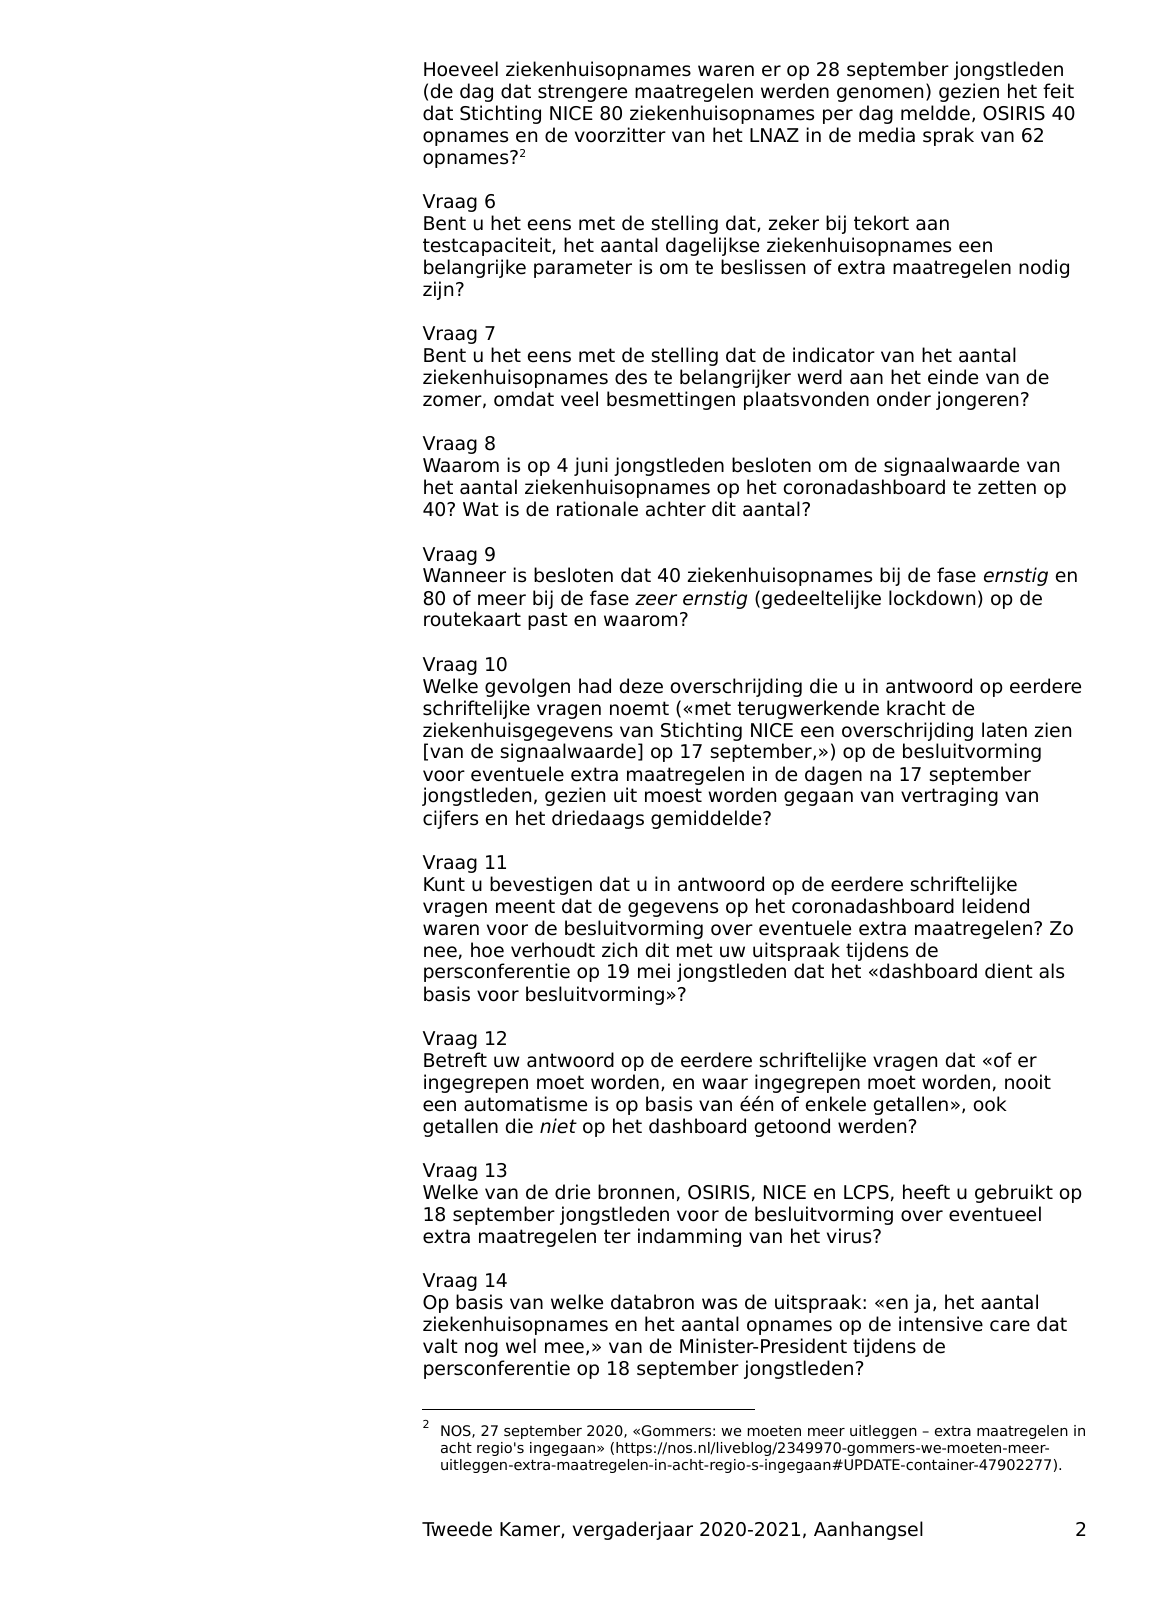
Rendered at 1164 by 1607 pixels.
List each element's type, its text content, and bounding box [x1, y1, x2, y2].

text Welke gevolgen had deze overschrijding die u in antwoord op eerdere schriftelijke vragen noemt («met terugwerkende kracht de ziekenhuisgegevens van Stichting NICE een overschrijding laten zien [van de signaalwaarde] op 17 september,») op de besluitvorming voor eventuele extra maatregelen in de dagen na 17 september jongstleden, gezien uit moest worden gegaan van vertraging van cijfers en het driedaags gemiddelde? [422, 676, 1087, 829]
text Wanneer is besloten dat 40 ziekenhuisopnames bij de fase ernstig en 80 of meer bij de fase zeer ernstig (gedeeltelijke lockdown) op de routekaart past en waarom? [422, 565, 1087, 631]
text Vraag 13 [422, 1160, 1087, 1182]
text Waarom is op 4 juni jongstleden besloten om de signaalwaarde van het aantal ziekenhuisopnames op het coronadashboard te zetten op 40? Wat is de rationale achter dit aantal? [422, 455, 1087, 521]
text Bent u het eens met de stelling dat, zeker bij tekort aan testcapaciteit, het aantal dagelijkse ziekenhuisopnames een belangrijke parameter is om te beslissen of extra maatregelen nodig zijn? [422, 213, 1087, 301]
text Vraag 11 [422, 852, 1087, 873]
text Vraag 8 [422, 433, 1087, 455]
text NOS, 27 september 2020, «Gommers: we moeten meer uitleggen – extra maatregelen in acht regio's ingegaan» (https://nos.nl/liveblog/2349970-gommers-we-moeten-meer-uitleggen-extra-maatregelen-in-acht-regio-s-ingegaan#UPDATE-container-47902277). [422, 1418, 1087, 1474]
text Vraag 10 [422, 653, 1087, 676]
text Kunt u bevestigen dat u in antwoord op de eerdere schriftelijke vragen meent dat de gegevens op het coronadashboard leidend waren voor de besluitvorming over eventuele extra maatregelen? Zo nee, hoe verhoudt zich dit met uw uitspraak tijdens de persconferentie op 19 mei jongstleden dat het «dashboard dient als basis voor besluitvorming»? [422, 873, 1087, 1005]
text Op basis van welke databron was de uitspraak: «en ja, het aantal ziekenhuisopnames en het aantal opnames op de intensive care dat valt nog wel mee,» van de Minister-President tijdens de persconferentie op 18 september jongstleden? [422, 1292, 1087, 1380]
text Bent u het eens met de stelling dat de indicator van het aantal ziekenhuisopnames des te belangrijker werd aan het einde van de zomer, omdat veel besmettingen plaatsvonden onder jongeren? [422, 345, 1087, 411]
text Vraag 12 [422, 1028, 1087, 1049]
text Vraag 6 [422, 191, 1087, 213]
text Vraag 7 [422, 323, 1087, 345]
text Vraag 14 [422, 1270, 1087, 1292]
text Hoeveel ziekenhuisopnames waren er op 28 september jongstleden (de dag dat strengere maatregelen werden genomen) gezien het feit dat Stichting NICE 80 ziekenhuisopnames per dag meldde, OSIRIS 40 opnames en de voorzitter van het LNAZ in de media sprak van 62 opnames? [422, 59, 1087, 169]
text Vraag 9 [422, 543, 1087, 565]
text Betreft uw antwoord op de eerdere schriftelijke vragen dat «of er ingegrepen moet worden, en waar ingegrepen moet worden, nooit een automatisme is op basis van één of enkele getallen», ook getallen die niet op het dashboard getoond werden? [422, 1049, 1087, 1137]
text Welke van de drie bronnen, OSIRIS, NICE en LCPS, heeft u gebruikt op 18 september jongstleden voor de besluitvorming over eventueel extra maatregelen ter indamming van het virus? [422, 1182, 1087, 1248]
